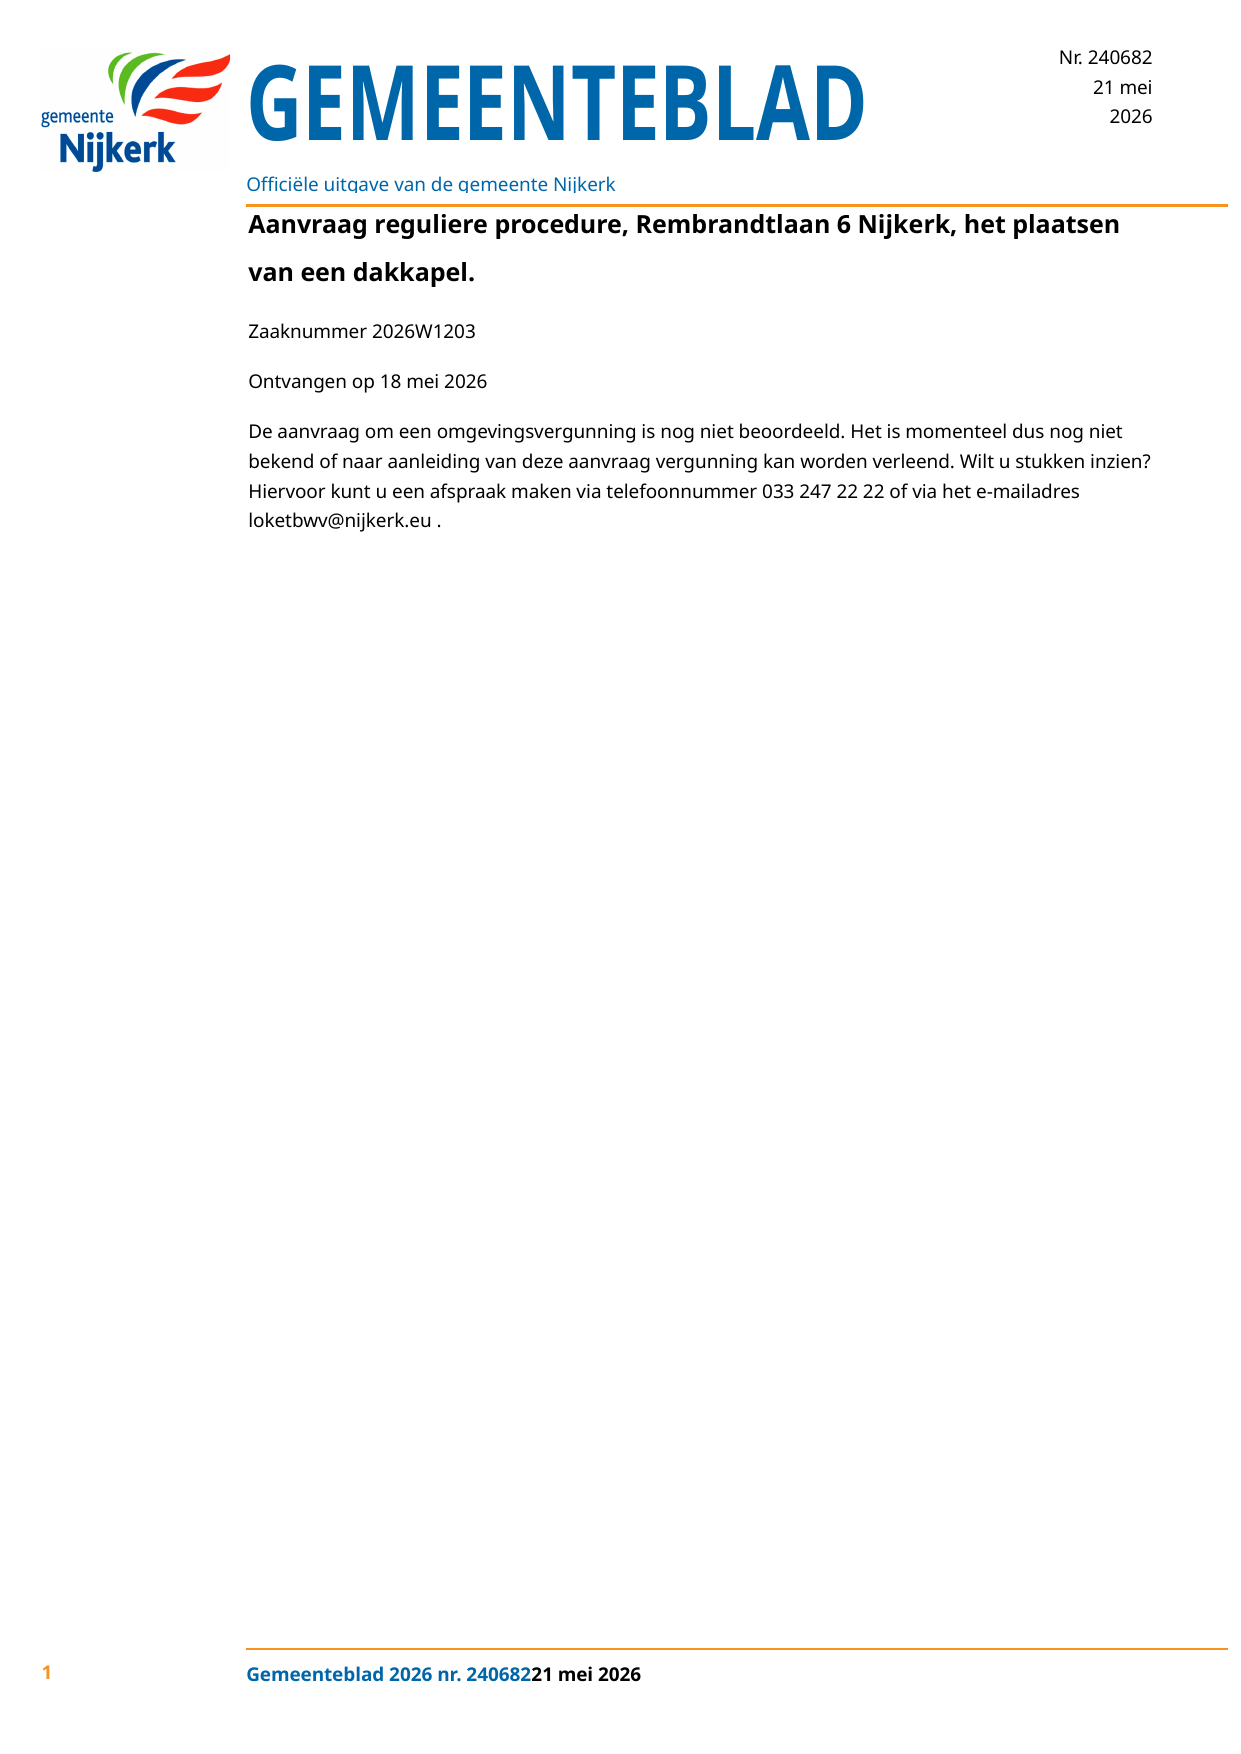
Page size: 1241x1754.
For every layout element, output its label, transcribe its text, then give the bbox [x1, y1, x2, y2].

text Zaaknummer 2026W1203 [248, 318, 1152, 344]
picture [41, 47, 231, 172]
text Aanvraag reguliere procedure, Rembrandtlaan 6 Nijkerk, het plaatsen van een dakkapel. [248, 207, 1152, 288]
text Ontvangen op 18 mei 2026 [248, 368, 1152, 394]
text De aanvraag om een omgevingsvergunning is nog niet beoordeeld. Het is momenteel dus nog niet bekend of naar aanleiding van deze aanvraag vergunning kan worden verleend. Wilt u stukken inzien? Hiervoor kunt u een afspraak maken via telefoonnummer 033 247 22 22 of via het e-mailadres loketbwv@nijkerk.eu . [248, 419, 1152, 533]
